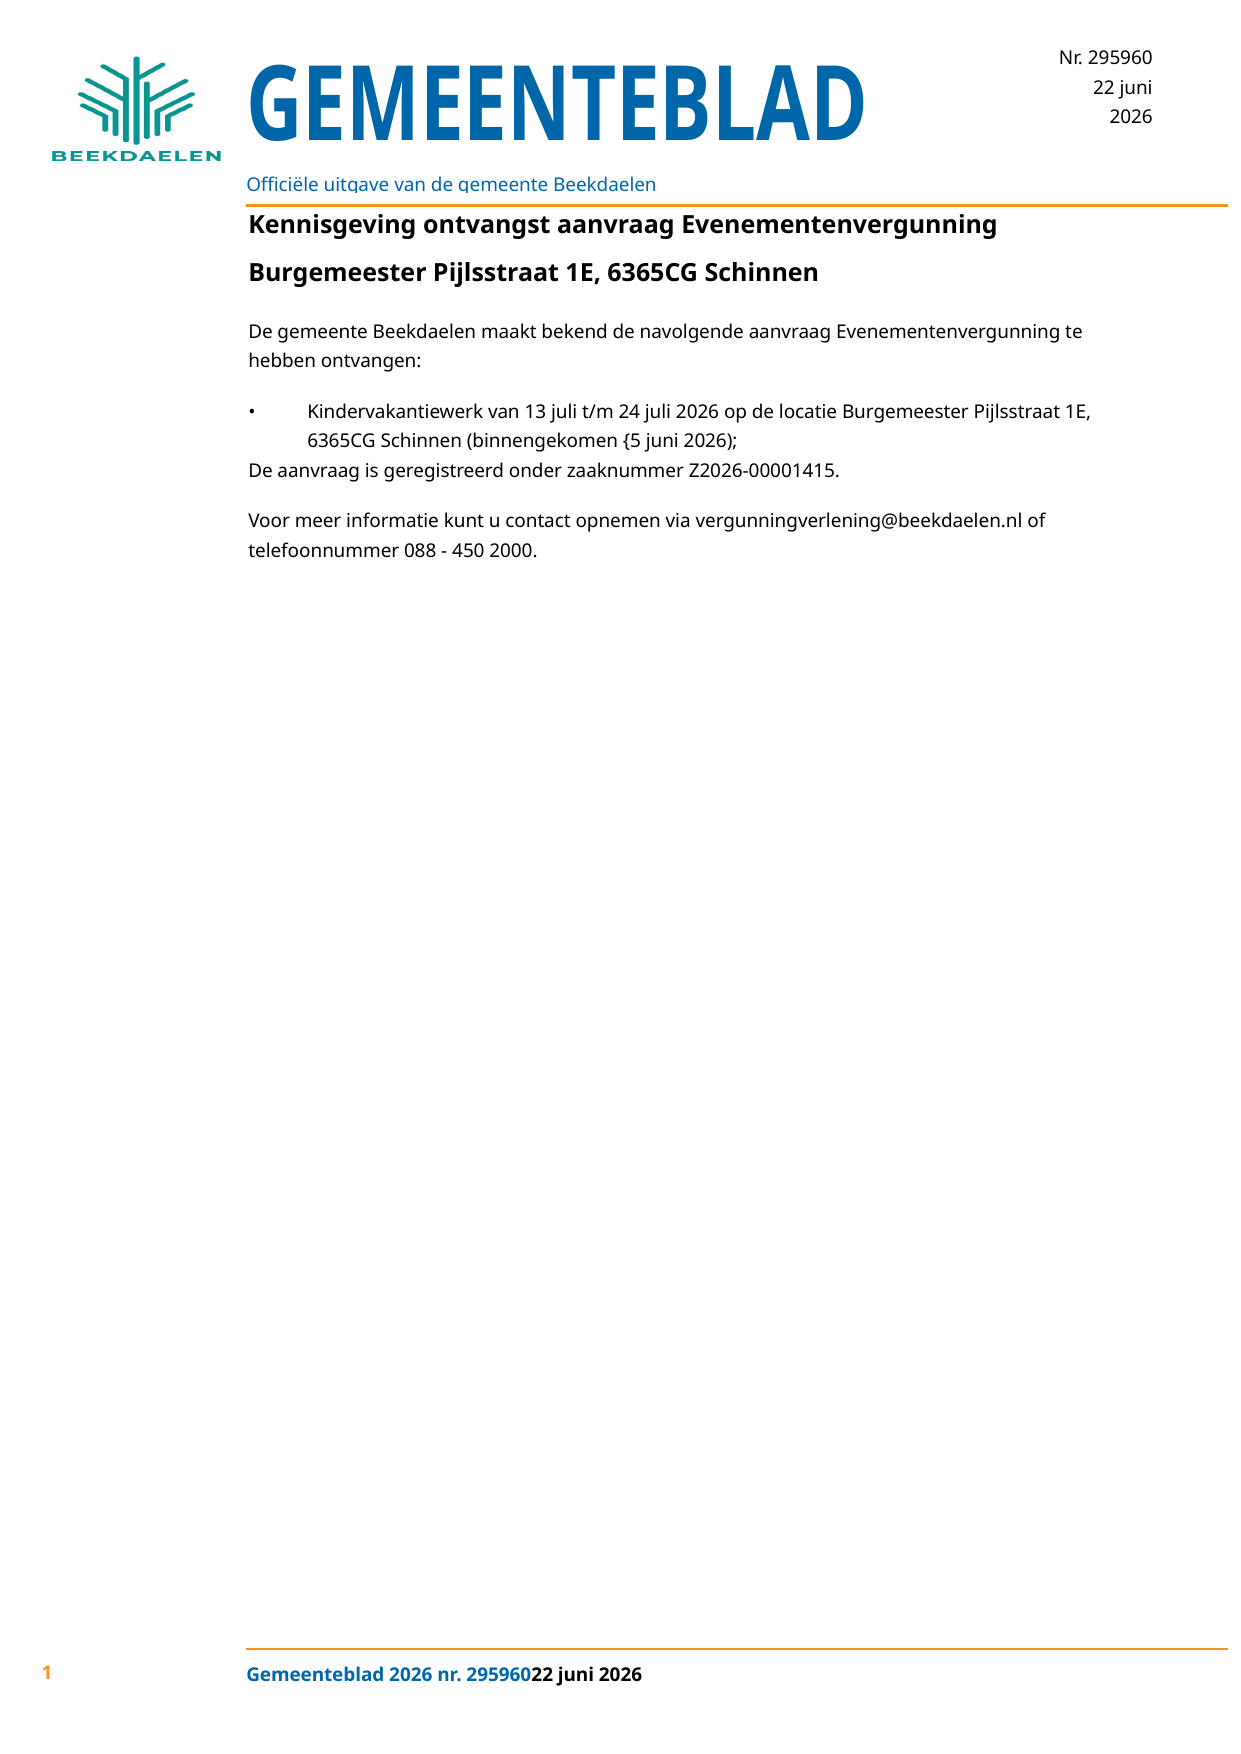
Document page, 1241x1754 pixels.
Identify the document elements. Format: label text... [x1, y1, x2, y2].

list Kindervakantiewerk van 13 juli t/m 24 juli 2026 op de locatie Burgemeester Pijlsstraat 1E, 6365CG Schinnen (binnengekomen {5 juni 2026); [248, 398, 1152, 453]
picture [41, 47, 231, 172]
text Voor meer informatie kunt u contact opnemen via vergunningverlening@beekdaelen.nl of telefoonnummer 088 - 450 2000. [248, 507, 1152, 563]
text De aanvraag is geregistreerd onder zaaknummer Z2026-00001415. [248, 457, 1152, 483]
text De gemeente Beekdaelen maakt bekend de navolgende aanvraag Evenementenvergunning te hebben ontvangen: [248, 318, 1152, 373]
text Kennisgeving ontvangst aanvraag Evenementenvergunning Burgemeester Pijlsstraat 1E, 6365CG Schinnen [248, 207, 1152, 288]
